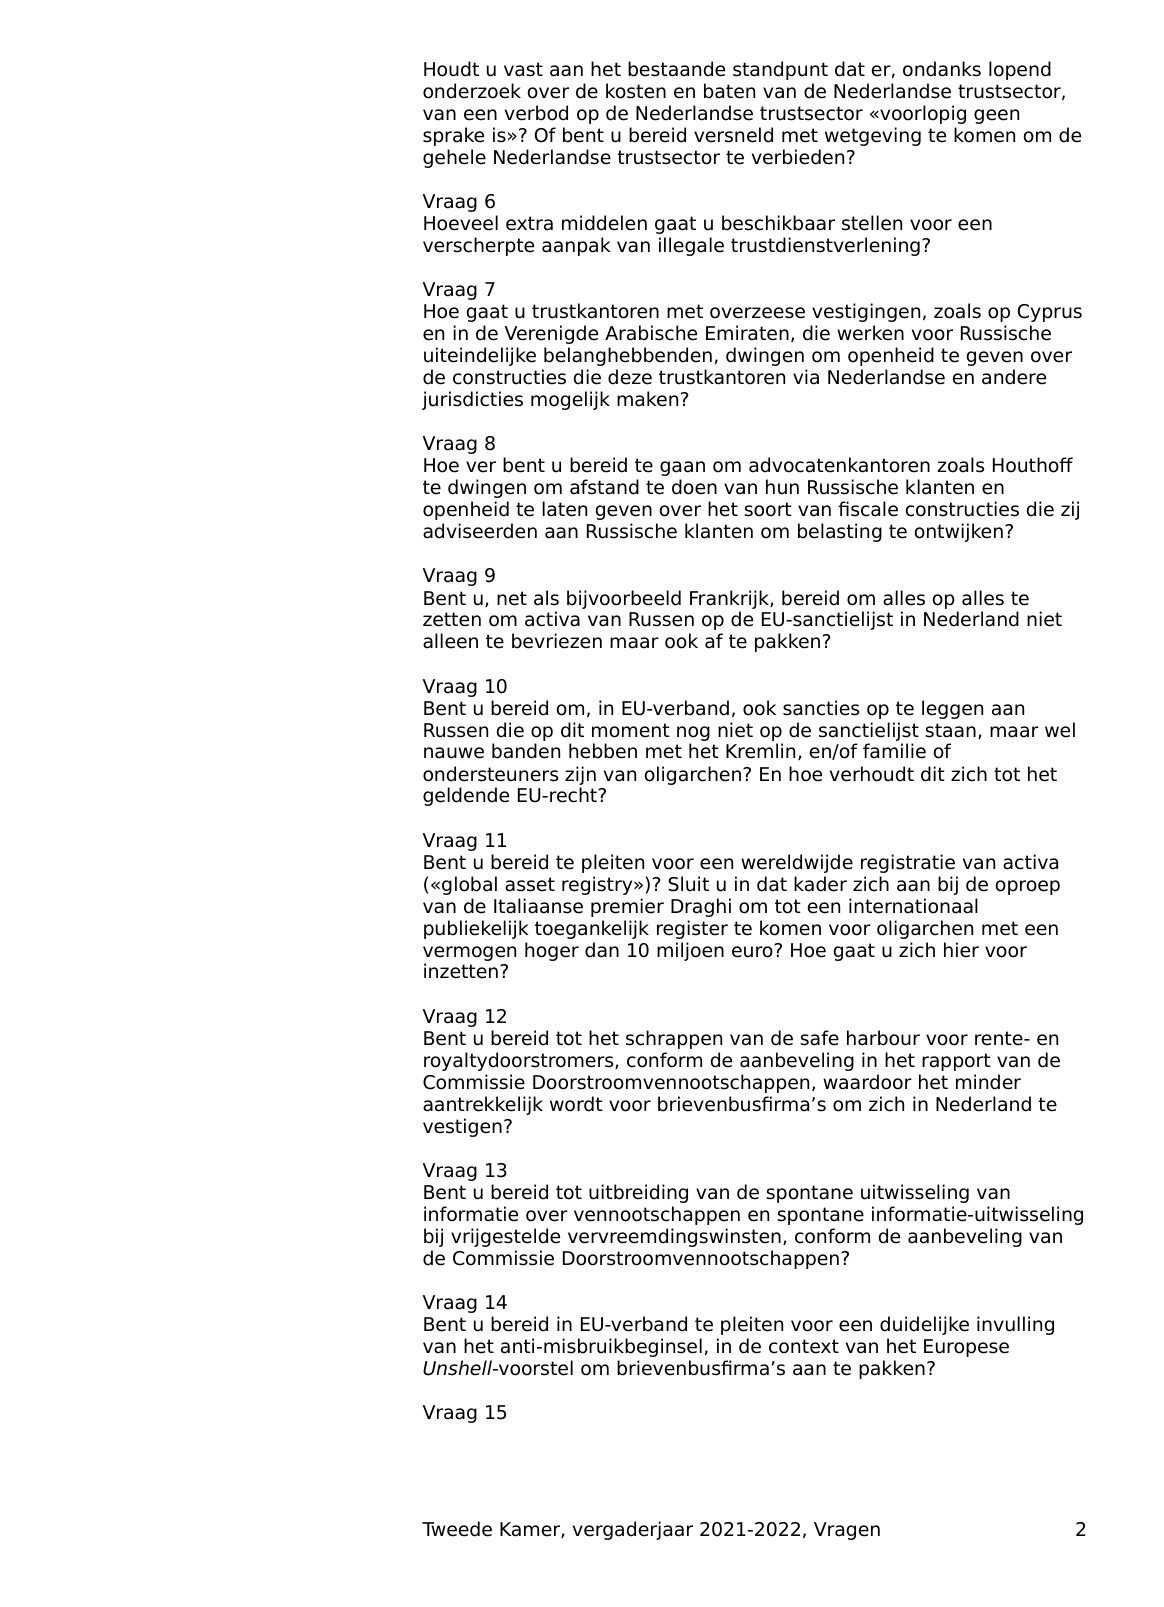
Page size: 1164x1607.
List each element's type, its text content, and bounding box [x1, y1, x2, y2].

text Bent u bereid om, in EU-verband, ook sancties op te leggen aan Russen die op dit moment nog niet op de sanctielijst staan, maar wel nauwe banden hebben met het Kremlin, en/of familie of ondersteuners zijn van oligarchen? En hoe verhoudt dit zich tot het geldende EU-recht? [422, 697, 1087, 807]
text Vraag 7 [422, 279, 1087, 301]
text Vraag 14 [422, 1292, 1087, 1314]
text Vraag 6 [422, 191, 1087, 213]
text Houdt u vast aan het bestaande standpunt dat er, ondanks lopend onderzoek over de kosten en baten van de Nederlandse trustsector, van een verbod op de Nederlandse trustsector «voorlopig geen sprake is»? Of bent u bereid versneld met wetgeving te komen om de gehele Nederlandse trustsector te verbieden? [422, 59, 1087, 169]
text Bent u, net als bijvoorbeeld Frankrijk, bereid om alles op alles te zetten om activa van Russen op de EU-sanctielijst in Nederland niet alleen te bevriezen maar ook af te pakken? [422, 587, 1087, 653]
text Bent u bereid in EU-verband te pleiten voor een duidelijke invulling van het anti-misbruikbeginsel, in de context van het Europese Unshell-voorstel om brievenbusfirma’s aan te pakken? [422, 1314, 1087, 1380]
text Bent u bereid te pleiten voor een wereldwijde registratie van activa («global asset registry»)? Sluit u in dat kader zich aan bij de oproep van de Italiaanse premier Draghi om tot een internationaal publiekelijk toegankelijk register te komen voor oligarchen met een vermogen hoger dan 10 miljoen euro? Hoe gaat u zich hier voor inzetten? [422, 852, 1087, 983]
text Bent u bereid tot het schrappen van de safe harbour voor rente- en royaltydoorstromers, conform de aanbeveling in het rapport van de Commissie Doorstroomvennootschappen, waardoor het minder aantrekkelijk wordt voor brievenbusfirma’s om zich in Nederland te vestigen? [422, 1028, 1087, 1137]
text Vraag 15 [422, 1402, 1087, 1424]
text Vraag 9 [422, 565, 1087, 587]
text Hoeveel extra middelen gaat u beschikbaar stellen voor een verscherpte aanpak van illegale trustdienstverlening? [422, 213, 1087, 257]
text Vraag 10 [422, 676, 1087, 697]
text Hoe gaat u trustkantoren met overzeese vestigingen, zoals op Cyprus en in de Verenigde Arabische Emiraten, die werken voor Russische uiteindelijke belanghebbenden, dwingen om openheid te geven over de constructies die deze trustkantoren via Nederlandse en andere jurisdicties mogelijk maken? [422, 301, 1087, 411]
text Vraag 11 [422, 829, 1087, 852]
text Bent u bereid tot uitbreiding van de spontane uitwisseling van informatie over vennootschappen en spontane informatie-uitwisseling bij vrijgestelde vervreemdingswinsten, conform de aanbeveling van de Commissie Doorstroomvennootschappen? [422, 1182, 1087, 1269]
text Vraag 12 [422, 1006, 1087, 1028]
text Vraag 8 [422, 433, 1087, 455]
text Hoe ver bent u bereid te gaan om advocatenkantoren zoals Houthoff te dwingen om afstand te doen van hun Russische klanten en openheid te laten geven over het soort van fiscale constructies die zij adviseerden aan Russische klanten om belasting te ontwijken? [422, 455, 1087, 543]
text Vraag 13 [422, 1160, 1087, 1182]
